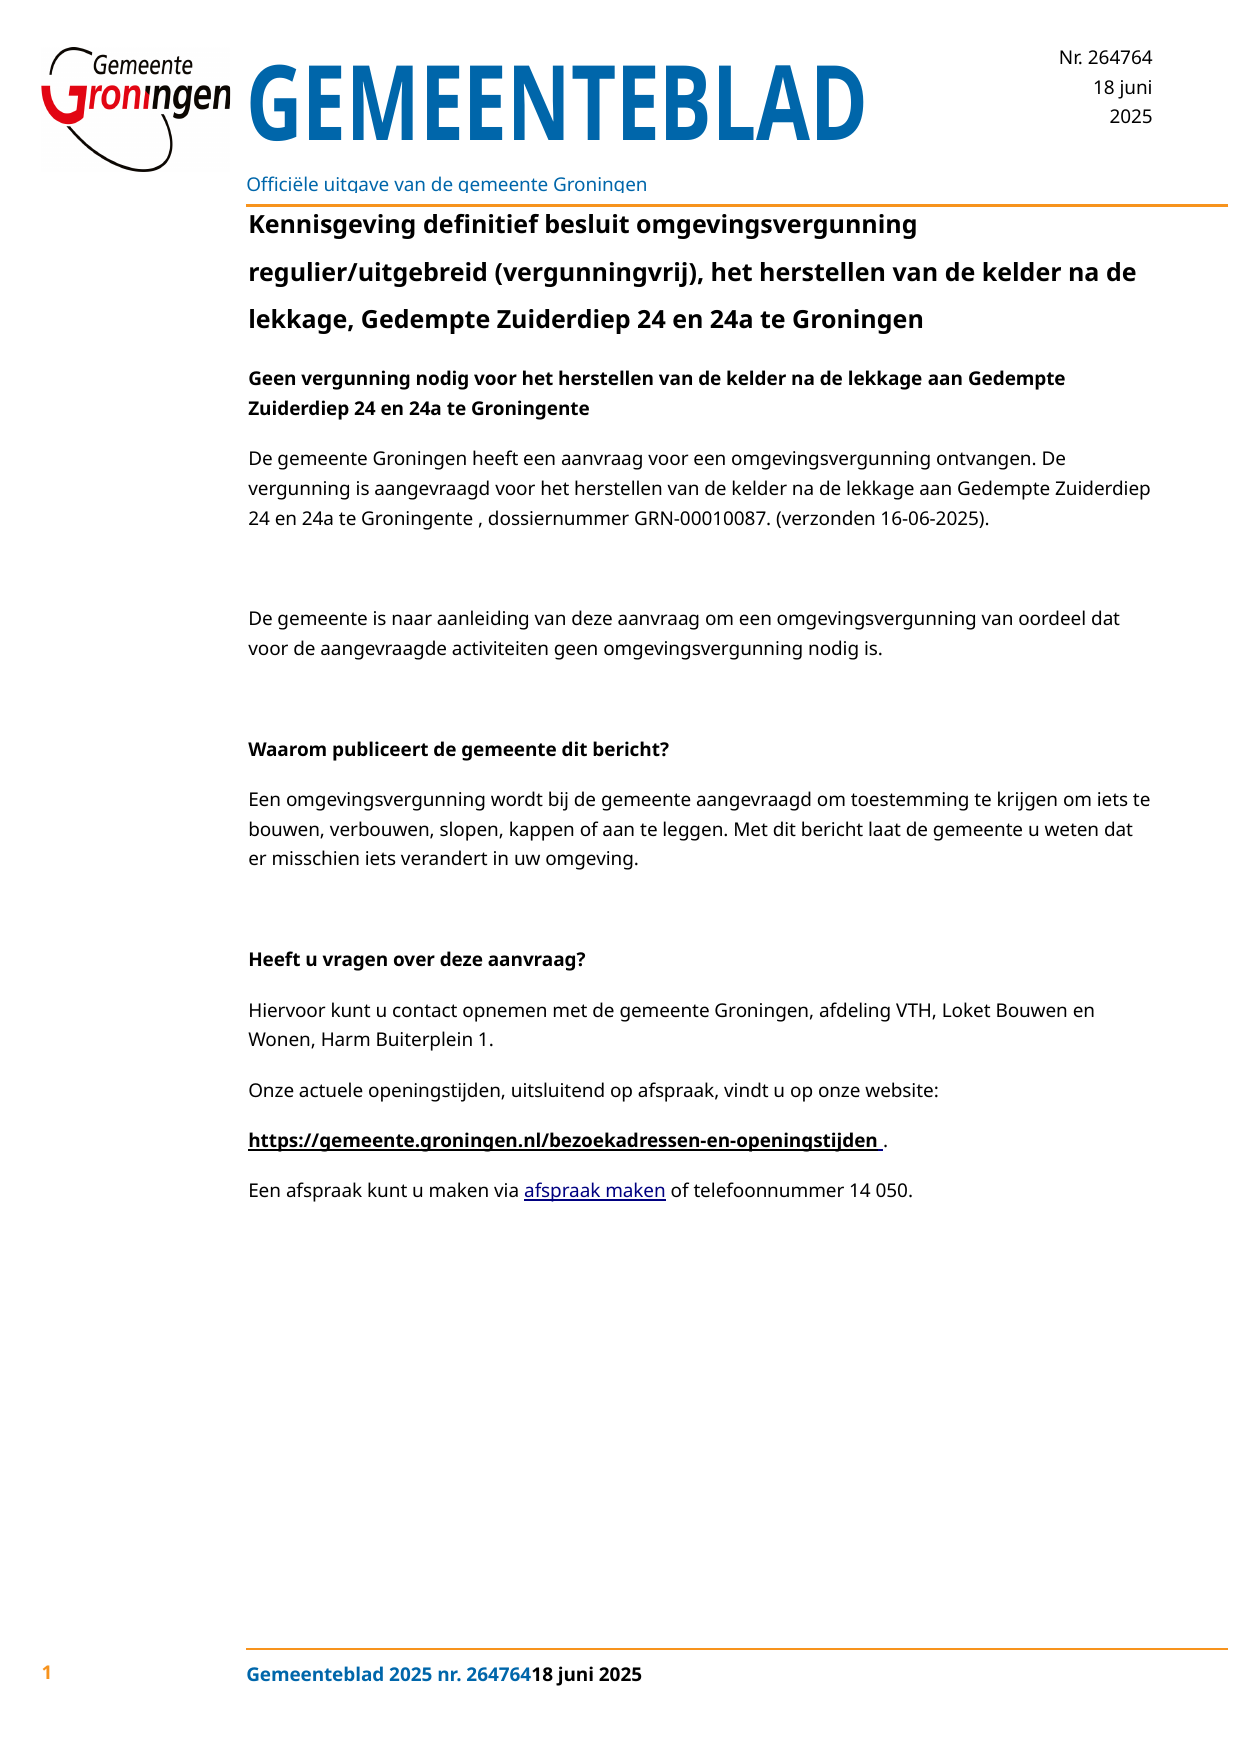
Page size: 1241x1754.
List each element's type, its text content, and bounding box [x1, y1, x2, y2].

text De gemeente Groningen heeft een aanvraag voor een omgevingsvergunning ontvangen. De vergunning is aangevraagd voor het herstellen van de kelder na de lekkage aan Gedempte Zuiderdiep 24 en 24a te Groningente , dossiernummer GRN-00010087. (verzonden 16-06-2025). [248, 446, 1152, 530]
text Een afspraak kunt u maken via afspraak maken of telefoonnummer 14 050. [248, 1178, 1152, 1203]
text Kennisgeving definitief besluit omgevingsvergunning regulier/uitgebreid (vergunningvrij), het herstellen van de kelder na de lekkage, Gedempte Zuiderdiep 24 en 24a te Groningen [248, 207, 1152, 336]
text Heeft u vragen over deze aanvraag? [248, 946, 1152, 972]
text Een omgevingsvergunning wordt bij de gemeente aangevraagd om toestemming te krijgen om iets te bouwen, verbouwen, slopen, kappen of aan te leggen. Met dit bericht laat de gemeente u weten dat er misschien iets verandert in uw omgeving. [248, 786, 1152, 871]
picture [41, 47, 231, 172]
text Geen vergunning nodig voor het herstellen van de kelder na de lekkage aan Gedempte Zuiderdiep 24 en 24a te Groningente [248, 366, 1152, 421]
text https://gemeente.groningen.nl/bezoekadressen-en-openingstijden . [248, 1127, 1152, 1153]
text Waarom publiceert de gemeente dit bericht? [248, 736, 1152, 762]
text De gemeente is naar aanleiding van deze aanvraag om een omgevingsvergunning van oordeel dat voor de aangevraagde activiteiten geen omgevingsvergunning nodig is. [248, 606, 1152, 661]
text Hiervoor kunt u contact opnemen met de gemeente Groningen, afdeling VTH, Loket Bouwen en Wonen, Harm Buiterplein 1. [248, 997, 1152, 1052]
text Onze actuele openingstijden, uitsluitend op afspraak, vindt u op onze website: [248, 1077, 1152, 1102]
